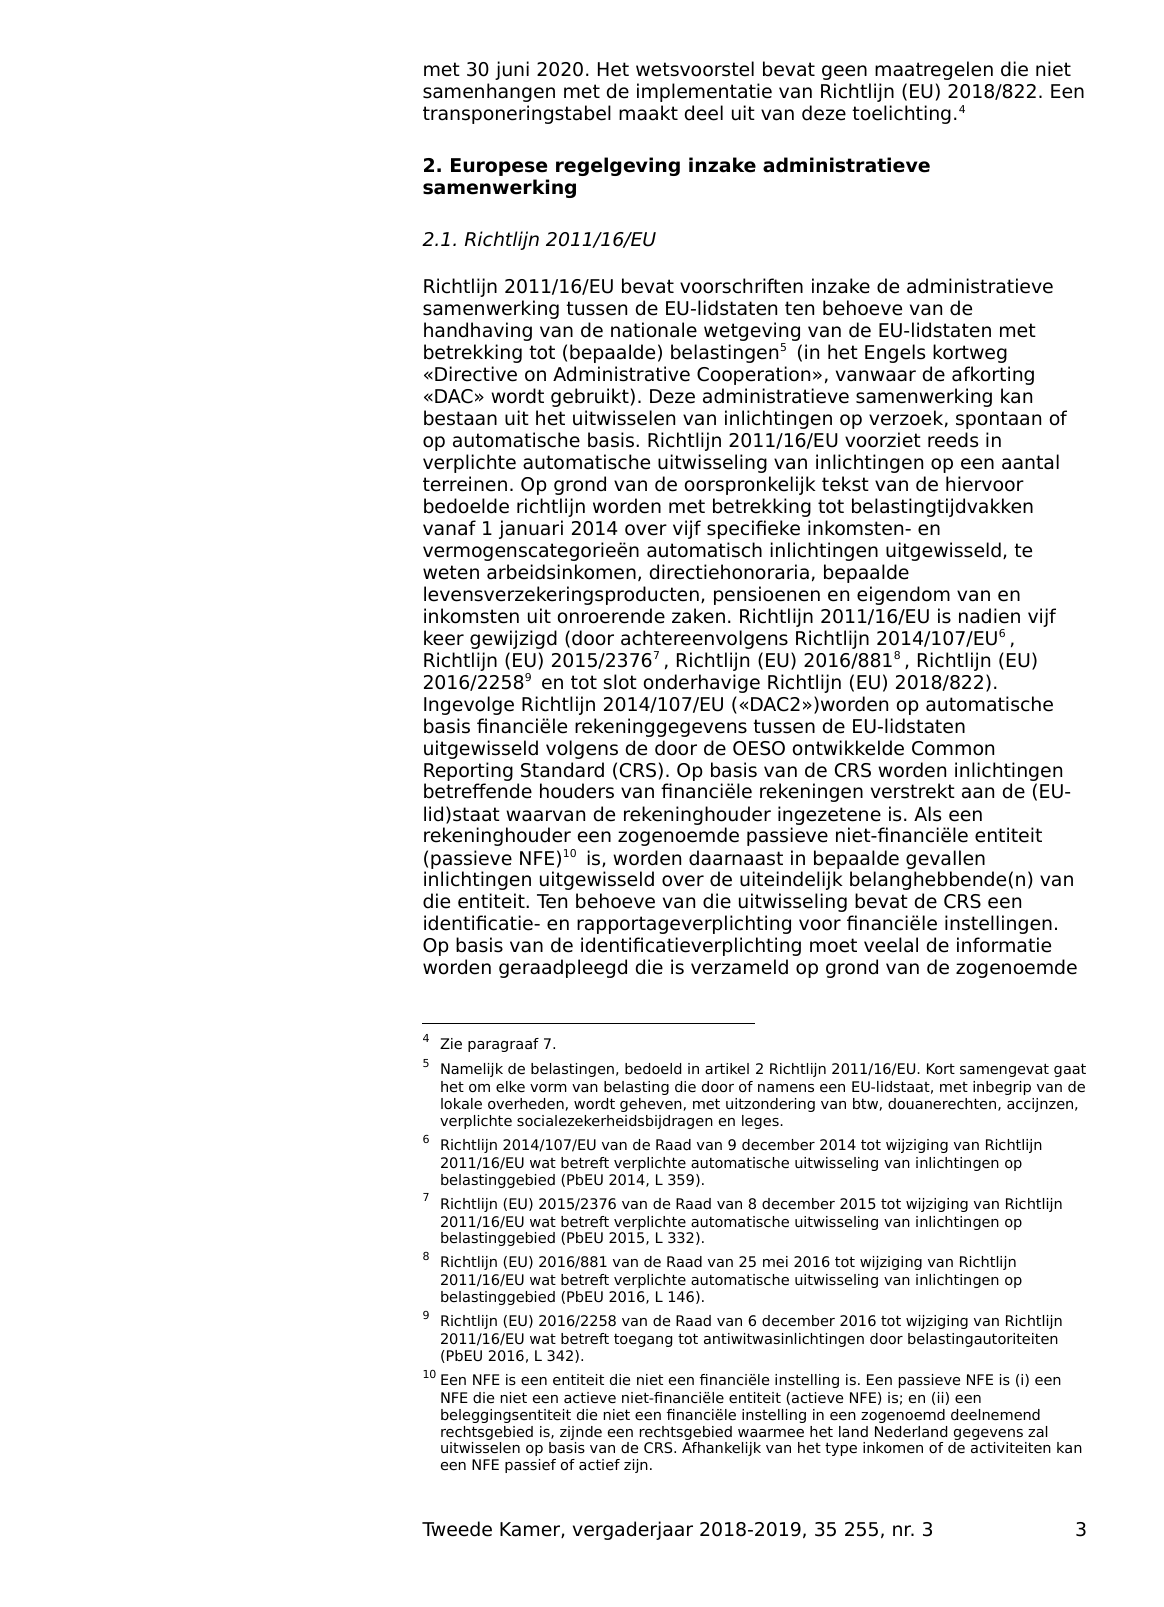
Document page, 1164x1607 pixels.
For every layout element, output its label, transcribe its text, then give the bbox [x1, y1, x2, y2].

text Richtlijn (EU) 2016/881 van de Raad van 25 mei 2016 tot wijziging van Richtlijn 2011/16/EU wat betreft verplichte automatische uitwisseling van inlichtingen op belastinggebied (PbEU 2016, L 146). [422, 1250, 1087, 1306]
text Ingevolge Richtlijn 2014/107/EU («DAC2»)worden op automatische basis financiële rekeninggegevens tussen de EU-lidstaten uitgewisseld volgens de door de OESO ontwikkelde Common Reporting Standard (CRS). Op basis van de CRS worden inlichtingen betreffende houders van financiële rekeningen verstrekt aan de (EU-lid)staat waarvan de rekeninghouder ingezetene is. Als een rekeninghouder een zogenoemde passieve niet-financiële entiteit (passieve NFE) is, worden daarnaast in bepaalde gevallen inlichtingen uitgewisseld over de uiteindelijk belanghebbende(n) van die entiteit. Ten behoeve van die uitwisseling bevat de CRS een identificatie- en rapportageverplichting voor financiële instellingen. Op basis van de identificatieverplichting moet veelal de informatie worden geraadpleegd die is verzameld op grond van de zogenoemde [422, 693, 1087, 979]
text Richtlijn 2011/16/EU bevat voorschriften inzake de administratieve samenwerking tussen de EU-lidstaten ten behoeve van de handhaving van de nationale wetgeving van de EU-lidstaten met betrekking tot (bepaalde) belastingen (in het Engels kortweg «Directive on Administrative Cooperation», vanwaar de afkorting «DAC» wordt gebruikt). Deze administratieve samenwerking kan bestaan uit het uitwisselen van inlichtingen op verzoek, spontaan of op automatische basis. Richtlijn 2011/16/EU voorziet reeds in verplichte automatische uitwisseling van inlichtingen op een aantal terreinen. Op grond van de oorspronkelijk tekst van de hiervoor bedoelde richtlijn worden met betrekking tot belastingtijdvakken vanaf 1 januari 2014 over vijf specifieke inkomsten- en vermogenscategorieën automatisch inlichtingen uitgewisseld, te weten arbeidsinkomen, directiehonoraria, bepaalde levensverzekeringsproducten, pensioenen en eigendom van en inkomsten uit onroerende zaken. Richtlijn 2011/16/EU is nadien vijf keer gewijzigd (door achtereenvolgens Richtlijn 2014/107/EU, Richtlijn (EU) 2015/2376, Richtlijn (EU) 2016/881, Richtlijn (EU) 2016/2258 en tot slot onderhavige Richtlijn (EU) 2018/822). [422, 276, 1087, 693]
subtitle 2.1. Richtlijn 2011/16/EU [422, 229, 1087, 251]
text Richtlijn (EU) 2015/2376 van de Raad van 8 december 2015 tot wijziging van Richtlijn 2011/16/EU wat betreft verplichte automatische uitwisseling van inlichtingen op belastinggebied (PbEU 2015, L 332). [422, 1192, 1087, 1247]
text met 30 juni 2020. Het wetsvoorstel bevat geen maatregelen die niet samenhangen met de implementatie van Richtlijn (EU) 2018/822. Een transponeringstabel maakt deel uit van deze toelichting. [422, 59, 1087, 125]
text Namelijk de belastingen, bedoeld in artikel 2 Richtlijn 2011/16/EU. Kort samengevat gaat het om elke vorm van belasting die door of namens een EU-lidstaat, met inbegrip van de lokale overheden, wordt geheven, met uitzondering van btw, douanerechten, accijnzen, verplichte socialezekerheidsbijdragen en leges. [422, 1057, 1087, 1130]
text Zie paragraaf 7. [422, 1032, 1087, 1054]
text Richtlijn 2014/107/EU van de Raad van 9 december 2014 tot wijziging van Richtlijn 2011/16/EU wat betreft verplichte automatische uitwisseling van inlichtingen op belastinggebied (PbEU 2014, L 359). [422, 1133, 1087, 1189]
text Een NFE is een entiteit die niet een financiële instelling is. Een passieve NFE is (i) een NFE die niet een actieve niet-financiële entiteit (actieve NFE) is; en (ii) een beleggingsentiteit die niet een financiële instelling in een zogenoemd deelnemend rechtsgebied is, zijnde een rechtsgebied waarmee het land Nederland gegevens zal uitwisselen op basis van de CRS. Afhankelijk van het type inkomen of de activiteiten kan een NFE passief of actief zijn. [422, 1368, 1087, 1474]
subtitle 2. Europese regelgeving inzake administratieve samenwerking [422, 155, 1087, 199]
text Richtlijn (EU) 2016/2258 van de Raad van 6 december 2016 tot wijziging van Richtlijn 2011/16/EU wat betreft toegang tot antiwitwasinlichtingen door belastingautoriteiten (PbEU 2016, L 342). [422, 1309, 1087, 1365]
